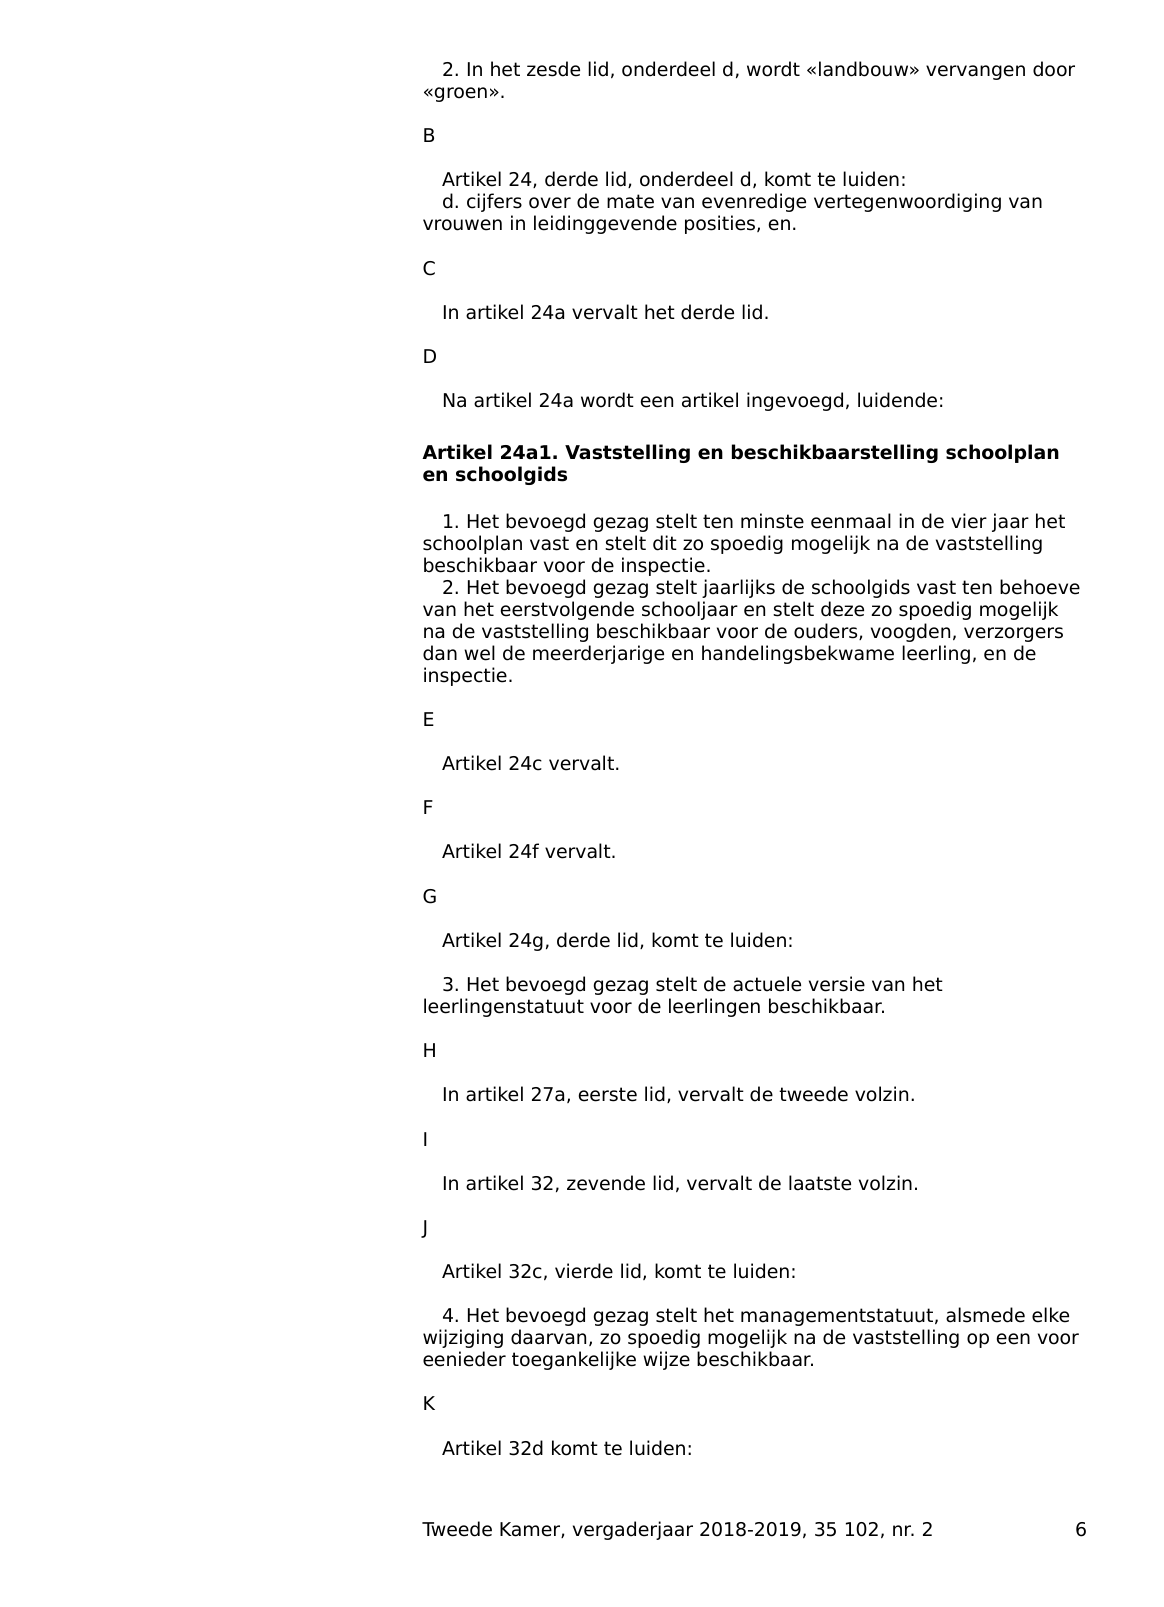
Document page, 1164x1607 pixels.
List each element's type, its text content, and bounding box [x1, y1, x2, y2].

text Artikel 32d komt te luiden: [422, 1437, 1087, 1459]
text In artikel 27a, eerste lid, vervalt de tweede volzin. [422, 1084, 1087, 1106]
text B [422, 125, 1087, 147]
text d. cijfers over de mate van evenredige vertegenwoordiging van vrouwen in leidinggevende posities, en. [422, 191, 1087, 235]
text Artikel 24f vervalt. [422, 841, 1087, 863]
text 4. Het bevoegd gezag stelt het managementstatuut, alsmede elke wijziging daarvan, zo spoedig mogelijk na de vaststelling op een voor eenieder toegankelijke wijze beschikbaar. [422, 1305, 1087, 1371]
text H [422, 1040, 1087, 1062]
text C [422, 257, 1087, 279]
text 2. In het zesde lid, onderdeel d, wordt «landbouw» vervangen door «groen». [422, 59, 1087, 103]
text E [422, 709, 1087, 731]
text K [422, 1393, 1087, 1415]
text Artikel 24, derde lid, onderdeel d, komt te luiden: [422, 169, 1087, 191]
text Na artikel 24a wordt een artikel ingevoegd, luidende: [422, 390, 1087, 412]
text 1. Het bevoegd gezag stelt ten minste eenmaal in de vier jaar het schoolplan vast en stelt dit zo spoedig mogelijk na de vaststelling beschikbaar voor de inspectie. [422, 511, 1087, 577]
text F [422, 797, 1087, 819]
text G [422, 886, 1087, 908]
text Artikel 32c, vierde lid, komt te luiden: [422, 1261, 1087, 1283]
text In artikel 32, zevende lid, vervalt de laatste volzin. [422, 1173, 1087, 1194]
text Artikel 24g, derde lid, komt te luiden: [422, 930, 1087, 952]
text J [422, 1217, 1087, 1239]
text 2. Het bevoegd gezag stelt jaarlijks de schoolgids vast ten behoeve van het eerstvolgende schooljaar en stelt deze zo spoedig mogelijk na de vaststelling beschikbaar voor de ouders, voogden, verzorgers dan wel de meerderjarige en handelingsbekwame leerling, en de inspectie. [422, 577, 1087, 687]
text 3. Het bevoegd gezag stelt de actuele versie van het leerlingenstatuut voor de leerlingen beschikbaar. [422, 974, 1087, 1018]
text I [422, 1128, 1087, 1150]
text In artikel 24a vervalt het derde lid. [422, 302, 1087, 324]
text D [422, 346, 1087, 368]
text Artikel 24c vervalt. [422, 753, 1087, 775]
subtitle Artikel 24a1. Vaststelling en beschikbaarstelling schoolplan en schoolgids [422, 442, 1087, 486]
